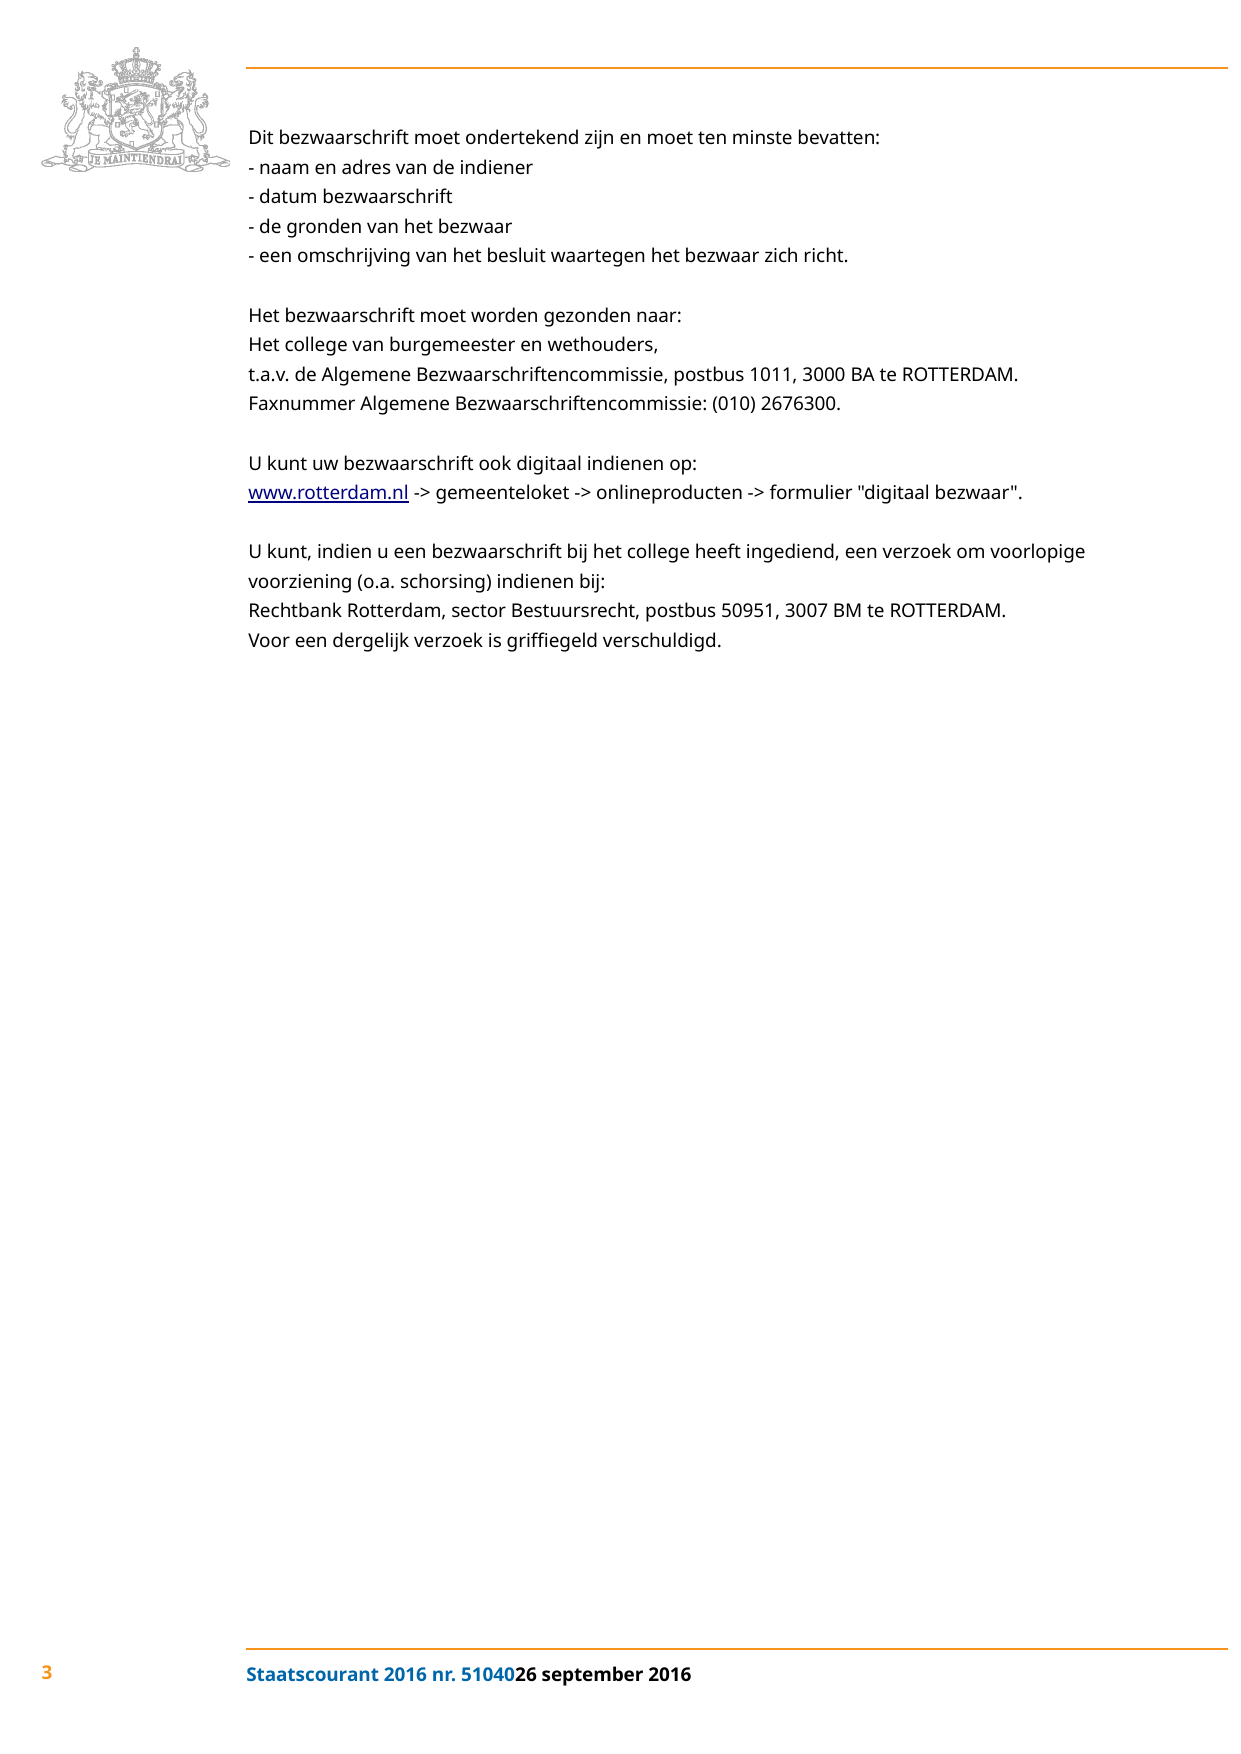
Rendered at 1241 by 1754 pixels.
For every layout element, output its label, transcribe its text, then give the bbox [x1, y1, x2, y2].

text U kunt uw bezwaarschrift ook digitaal indienen op: [248, 450, 1152, 476]
text t.a.v. de Algemene Bezwaarschriftencommissie, postbus 1011, 3000 BA te ROTTERDAM. [248, 361, 1152, 387]
text U kunt, indien u een bezwaarschrift bij het college heeft ingediend, een verzoek om voorlopige voorziening (o.a. schorsing) indienen bij: [248, 538, 1152, 594]
text - naam en adres van de indiener [248, 154, 1152, 180]
picture [41, 47, 231, 172]
text Voor een dergelijk verzoek is griffiegeld verschuldigd. [248, 627, 1152, 653]
text - een omschrijving van het besluit waartegen het bezwaar zich richt. [248, 243, 1152, 268]
text Rechtbank Rotterdam, sector Bestuursrecht, postbus 50951, 3007 BM te ROTTERDAM. [248, 598, 1152, 623]
text Het college van burgemeester en wethouders, [248, 331, 1152, 357]
text - datum bezwaarschrift [248, 183, 1152, 209]
text - de gronden van het bezwaar [248, 213, 1152, 239]
text www.rotterdam.nl -> gemeenteloket -> onlineproducten -> formulier "digitaal bezwaar". [248, 479, 1152, 505]
text Dit bezwaarschrift moet ondertekend zijn en moet ten minste bevatten: [248, 124, 1152, 150]
text Het bezwaarschrift moet worden gezonden naar: [248, 302, 1152, 328]
text Faxnummer Algemene Bezwaarschriftencommissie: (010) 2676300. [248, 391, 1152, 416]
